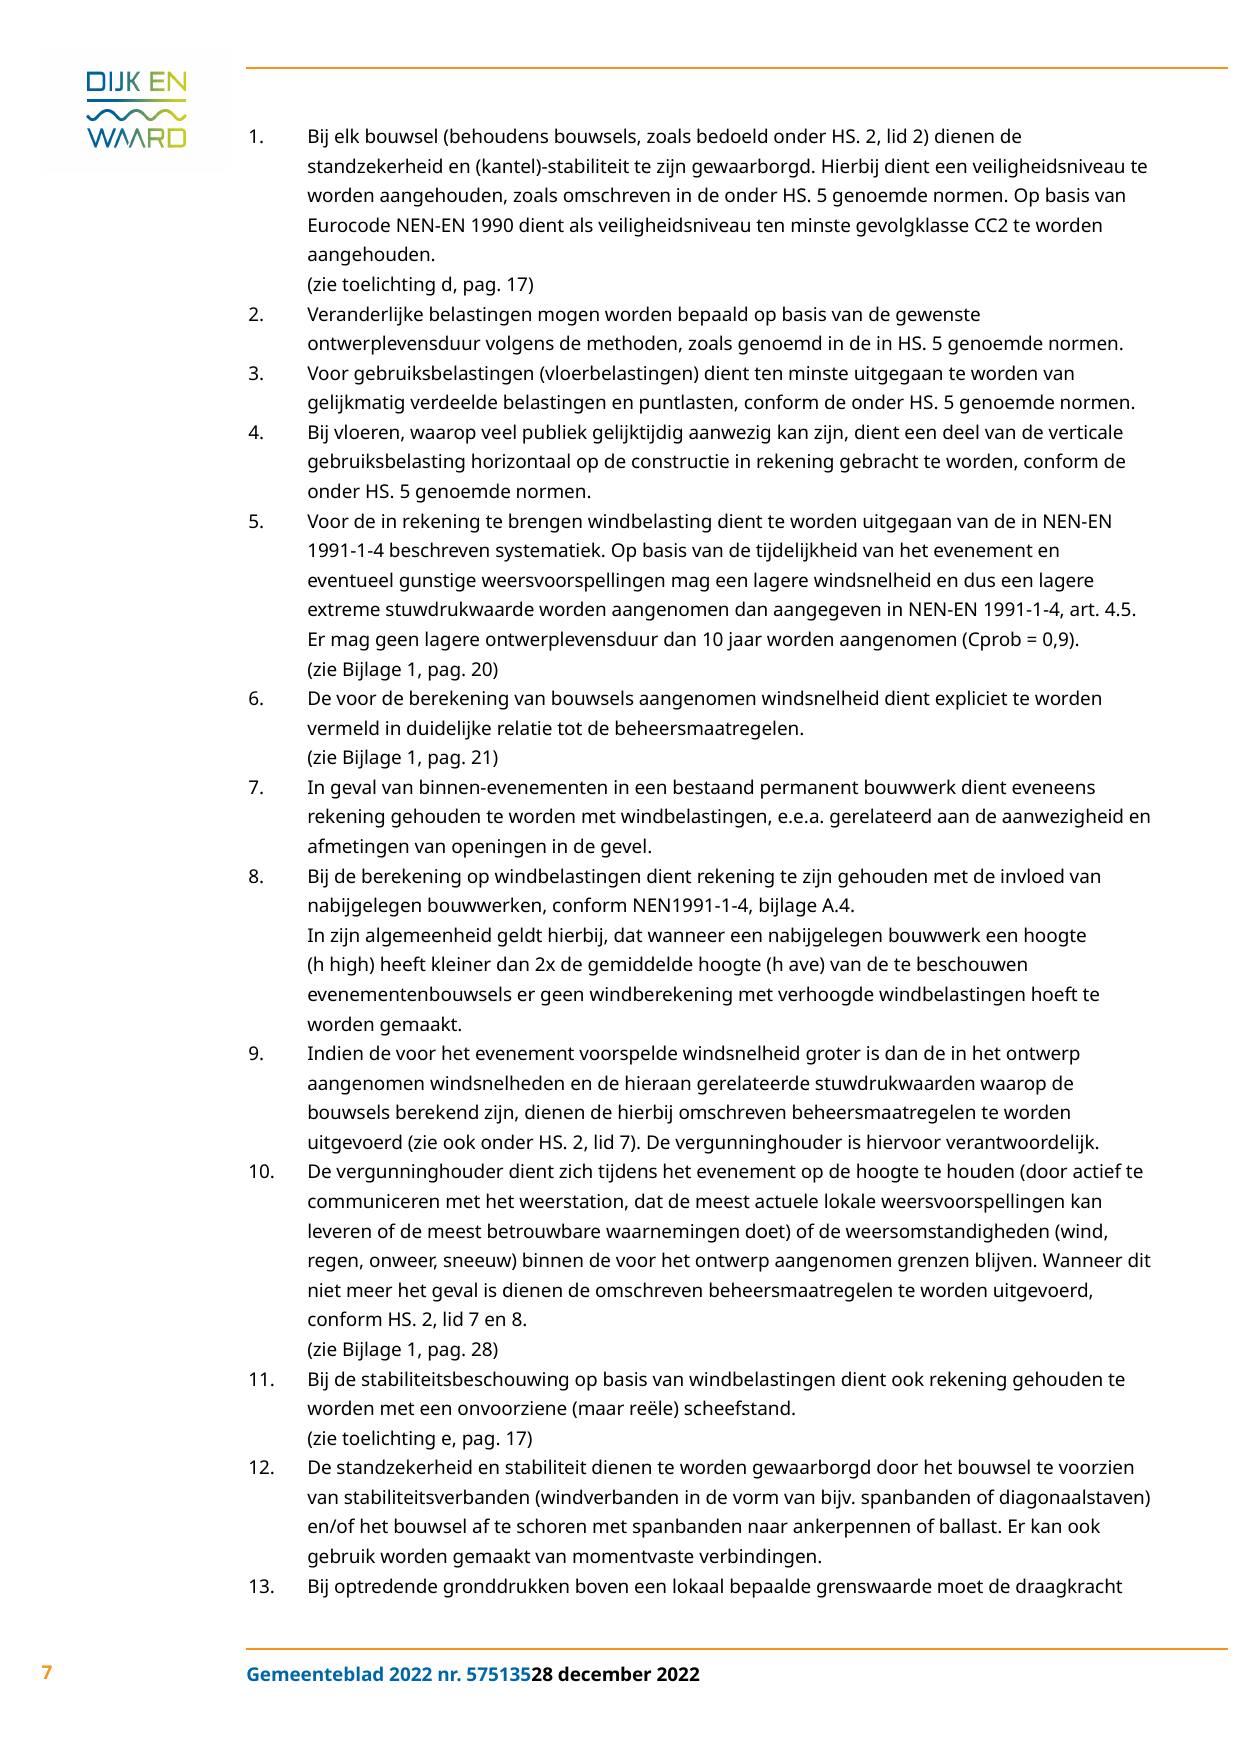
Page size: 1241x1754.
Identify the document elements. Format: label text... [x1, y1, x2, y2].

list De standzekerheid en stabiliteit dienen te worden gewaarborgd door het bouwsel te voorzien van stabiliteitsverbanden (windverbanden in de vorm van bijv. spanbanden of diagonaalstaven) en/of het bouwsel af te schoren met spanbanden naar ankerpennen of ballast. Er kan ook gebruik worden gemaakt van momentvaste verbindingen. [248, 1454, 1152, 1569]
list (h high) heeft kleiner dan 2x de gemiddelde hoogte (h ave) van de te beschouwen evenementenbouwsels er geen windberekening met verhoogde windbelastingen hoeft te worden gemaakt. [248, 952, 1152, 1036]
list Bij elk bouwsel (behoudens bouwsels, zoals bedoeld onder HS. 2, lid 2) dienen de standzekerheid en (kantel)-stabiliteit te zijn gewaarborgd. Hierbij dient een veiligheidsniveau te worden aangehouden, zoals omschreven in de onder HS. 5 genoemde normen. Op basis van Eurocode NEN-EN 1990 dient als veiligheidsniveau ten minste gevolgklasse CC2 te worden aangehouden. [248, 123, 1152, 267]
list (zie toelichting d, pag. 17) [248, 271, 1152, 297]
list Indien de voor het evenement voorspelde windsnelheid groter is dan de in het ontwerp aangenomen windsnelheden en de hieraan gerelateerde stuwdrukwaarden waarop de bouwsels berekend zijn, dienen de hierbij omschreven beheersmaatregelen te worden uitgevoerd (zie ook onder HS. 2, lid 7). De vergunninghouder is hiervoor verantwoordelijk. [248, 1040, 1152, 1155]
list De vergunninghouder dient zich tijdens het evenement op de hoogte te houden (door actief te communiceren met het weerstation, dat de meest actuele lokale weersvoorspellingen kan leveren of de meest betrouwbare waarnemingen doet) of de weersomstandigheden (wind, regen, onweer, sneeuw) binnen de voor het ontwerp aangenomen grenzen blijven. Wanneer dit niet meer het geval is dienen de omschreven beheersmaatregelen te worden uitgevoerd, conform HS. 2, lid 7 en 8. [248, 1159, 1152, 1332]
list Bij de stabiliteitsbeschouwing op basis van windbelastingen dient ook rekening gehouden te worden met een onvoorziene (maar reële) scheefstand. [248, 1366, 1152, 1421]
list Voor gebruiksbelastingen (vloerbelastingen) dient ten minste uitgegaan te worden van gelijkmatig verdeelde belastingen en puntlasten, conform de onder HS. 5 genoemde normen. [248, 360, 1152, 415]
list In zijn algemeenheid geldt hierbij, dat wanneer een nabijgelegen bouwwerk een hoogte [248, 922, 1152, 948]
list (zie Bijlage 1, pag. 28) [248, 1336, 1152, 1362]
list Veranderlijke belastingen mogen worden bepaald op basis van de gewenste ontwerplevensduur volgens de methoden, zoals genoemd in de in HS. 5 genoemde normen. [248, 301, 1152, 356]
list Bij optredende gronddrukken boven een lokaal bepaalde grenswaarde moet de draagkracht [248, 1573, 1152, 1598]
list De voor de berekening van bouwsels aangenomen windsnelheid dient expliciet te worden vermeld in duidelijke relatie tot de beheersmaatregelen. [248, 685, 1152, 741]
list Er mag geen lagere ontwerplevensduur dan 10 jaar worden aangenomen (Cprob = 0,9). [248, 626, 1152, 652]
list Voor de in rekening te brengen windbelasting dient te worden uitgegaan van de in NEN-EN 1991-1-4 beschreven systematiek. Op basis van de tijdelijkheid van het evenement en eventueel gunstige weersvoorspellingen mag een lagere windsnelheid en dus een lagere extreme stuwdrukwaarde worden aangenomen dan aangegeven in NEN-EN 1991-1-4, art. 4.5. [248, 508, 1152, 622]
list Bij de berekening op windbelastingen dient rekening te zijn gehouden met de invloed van nabijgelegen bouwwerken, conform NEN1991-1-4, bijlage A.4. [248, 863, 1152, 918]
list In geval van binnen-evenementen in een bestaand permanent bouwwerk dient eveneens rekening gehouden te worden met windbelastingen, e.e.a. gerelateerd aan de aanwezigheid en afmetingen van openingen in de gevel. [248, 774, 1152, 859]
list (zie Bijlage 1, pag. 20) [248, 656, 1152, 681]
list Bij vloeren, waarop veel publiek gelijktijdig aanwezig kan zijn, dient een deel van de verticale gebruiksbelasting horizontaal op de constructie in rekening gebracht te worden, conform de onder HS. 5 genoemde normen. [248, 419, 1152, 504]
list (zie toelichting e, pag. 17) [248, 1425, 1152, 1451]
list (zie Bijlage 1, pag. 21) [248, 744, 1152, 770]
picture [41, 47, 231, 172]
